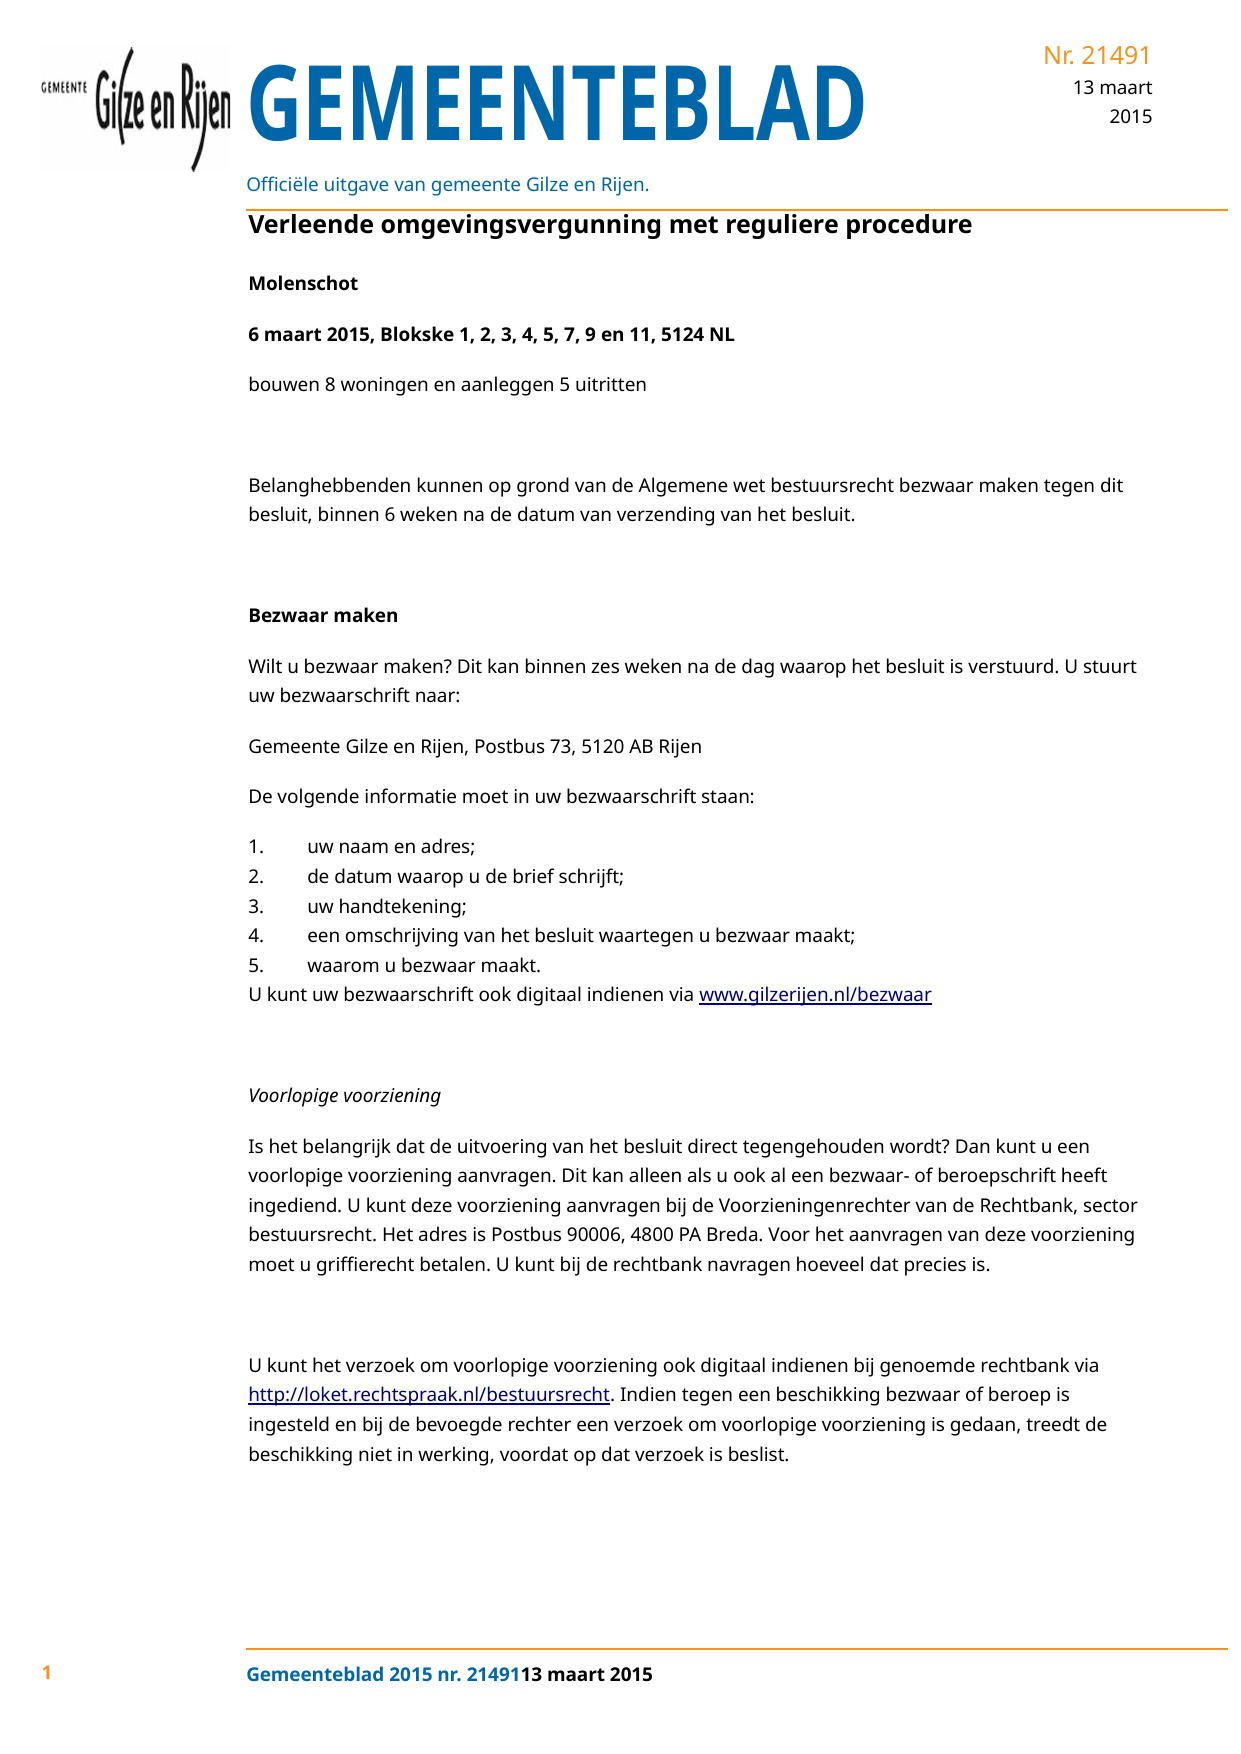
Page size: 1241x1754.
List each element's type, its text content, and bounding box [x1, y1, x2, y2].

text Wilt u bezwaar maken? Dit kan binnen zes weken na de dag waarop het besluit is verstuurd. U stuurt uw bezwaarschrift naar: [248, 653, 1152, 708]
text Verleende omgevingsvergunning met reguliere procedure [248, 211, 1152, 241]
text Bezwaar maken [248, 602, 1152, 628]
text Gemeente Gilze en Rijen, Postbus 73, 5120 AB Rijen [248, 733, 1152, 758]
text U kunt het verzoek om voorlopige voorziening ook digitaal indienen bij genoemde rechtbank via http://loket.rechtspraak.nl/bestuursrecht. Indien tegen een beschikking bezwaar of beroep is ingesteld en bij de bevoegde rechter een verzoek om voorlopige voorziening is gedaan, treedt de beschikking niet in werking, voordat op dat verzoek is beslist. [248, 1352, 1152, 1466]
list uw naam en adres; [248, 834, 1152, 859]
text De volgende informatie moet in uw bezwaarschrift staan: [248, 783, 1152, 809]
list waarom u bezwaar maakt. [248, 952, 1152, 978]
text Voorlopige voorziening [248, 1082, 1152, 1108]
picture [41, 47, 231, 172]
list een omschrijving van het besluit waartegen u bezwaar maakt; [248, 922, 1152, 948]
text bouwen 8 woningen en aanleggen 5 uitritten [248, 371, 1152, 397]
text 6 maart 2015, Blokske 1, 2, 3, 4, 5, 7, 9 en 11, 5124 NL [248, 321, 1152, 346]
text U kunt uw bezwaarschrift ook digitaal indienen via www.gilzerijen.nl/bezwaar [248, 982, 1152, 1007]
text Is het belangrijk dat de uitvoering van het besluit direct tegengehouden wordt? Dan kunt u een voorlopige voorziening aanvragen. Dit kan alleen als u ook al een bezwaar- of beroepschrift heeft ingediend. U kunt deze voorziening aanvragen bij de Voorzieningenrechter van de Rechtbank, sector bestuursrecht. Het adres is Postbus 90006, 4800 PA Breda. Voor het aanvragen van deze voorziening moet u griffierecht betalen. U kunt bij de rechtbank navragen hoeveel dat precies is. [248, 1133, 1152, 1277]
list uw handtekening; [248, 893, 1152, 918]
text Belanghebbenden kunnen op grond van de Algemene wet bestuursrecht bezwaar maken tegen dit besluit, binnen 6 weken na de datum van verzending van het besluit. [248, 472, 1152, 527]
text Molenschot [248, 270, 1152, 296]
list de datum waarop u de brief schrijft; [248, 863, 1152, 889]
